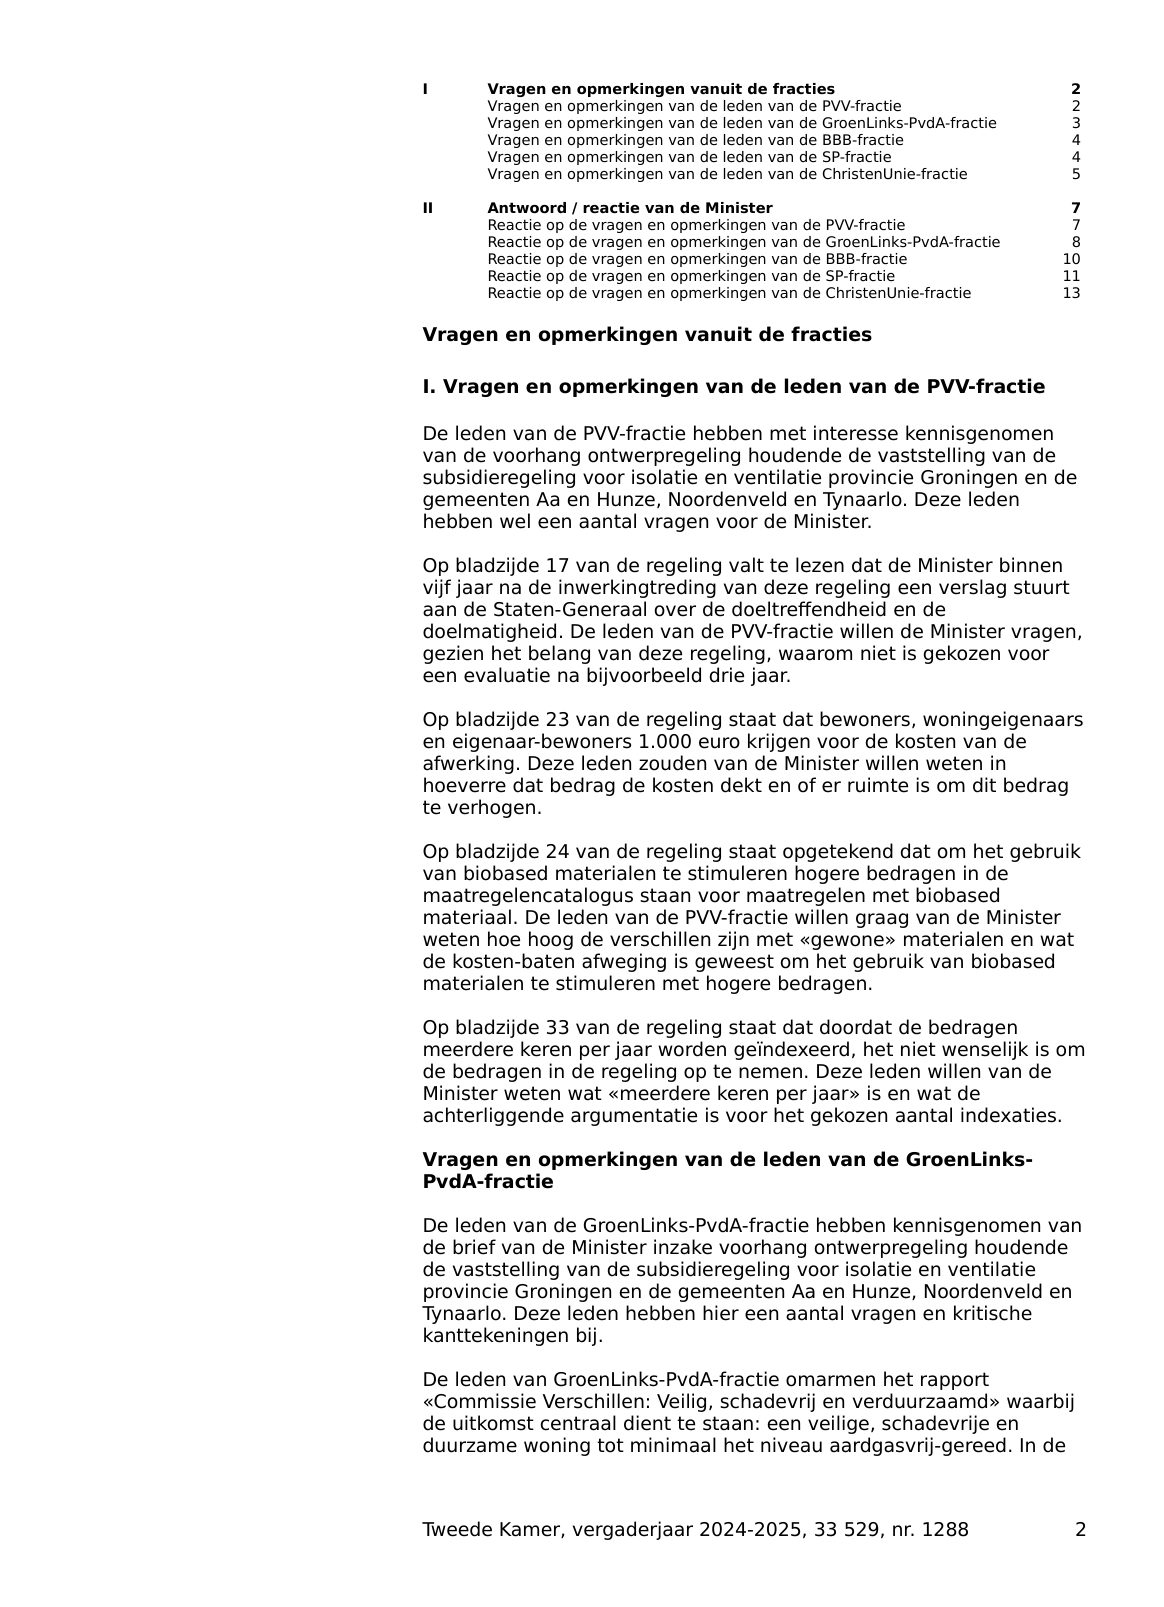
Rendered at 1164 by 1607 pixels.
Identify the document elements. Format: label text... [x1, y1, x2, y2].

table_cell Reactie op de vragen en opmerkingen van de GroenLinks-PvdA-fractie [481, 234, 1013, 251]
subtitle Vragen en opmerkingen vanuit de fracties [422, 324, 1087, 346]
table_cell Vragen en opmerkingen van de leden van de BBB-fractie [481, 132, 1013, 149]
table_cell 10 [1013, 251, 1087, 268]
table_cell [422, 166, 481, 183]
table_cell [422, 115, 481, 132]
text Op bladzijde 17 van de regeling valt te lezen dat de Minister binnen vijf jaar na de inwerkingtreding van deze regeling een verslag stuurt aan de Staten-Generaal over de doeltreffendheid en de doelmatigheid. De leden van de PVV-fractie willen de Minister vragen, gezien het belang van deze regeling, waarom niet is gekozen voor een evaluatie na bijvoorbeeld drie jaar. [422, 555, 1087, 687]
table_cell Vragen en opmerkingen van de leden van de SP-fractie [481, 149, 1013, 166]
table_cell Reactie op de vragen en opmerkingen van de SP-fractie [481, 268, 1013, 285]
table_cell [422, 285, 481, 302]
table_cell 13 [1013, 285, 1087, 302]
table_cell [422, 149, 481, 166]
table_cell 7 [1013, 200, 1087, 217]
text De leden van de PVV-fractie hebben met interesse kennisgenomen van de voorhang ontwerpregeling houdende de vaststelling van de subsidieregeling voor isolatie en ventilatie provincie Groningen en de gemeenten Aa en Hunze, Noordenveld en Tynaarlo. Deze leden hebben wel een aantal vragen voor de Minister. [422, 423, 1087, 533]
table_cell [481, 183, 1013, 200]
table_cell 4 [1013, 132, 1087, 149]
table_cell [422, 217, 481, 234]
table_header 2 [1013, 81, 1087, 98]
table_header Vragen en opmerkingen vanuit de fracties [481, 81, 1013, 98]
text De leden van GroenLinks-PvdA-fractie omarmen het rapport «Commissie Verschillen: Veilig, schadevrij en verduurzaamd» waarbij de uitkomst centraal dient te staan: een veilige, schadevrije en duurzame woning tot minimaal het niveau aardgasvrij-gereed. In de [422, 1369, 1087, 1457]
text Op bladzijde 33 van de regeling staat dat doordat de bedragen meerdere keren per jaar worden geïndexeerd, het niet wenselijk is om de bedragen in de regeling op te nemen. Deze leden willen van de Minister weten wat «meerdere keren per jaar» is en wat de achterliggende argumentatie is voor het gekozen aantal indexaties. [422, 1017, 1087, 1127]
table_header I [422, 81, 481, 98]
table_cell [422, 98, 481, 115]
table_cell [422, 183, 481, 200]
table_cell Antwoord / reactie van de Minister [481, 200, 1013, 217]
table_cell [422, 234, 481, 251]
subtitle I. Vragen en opmerkingen van de leden van de PVV-fractie [422, 376, 1087, 398]
subtitle Vragen en opmerkingen van de leden van de GroenLinks-PvdA-fractie [422, 1149, 1087, 1193]
text Op bladzijde 24 van de regeling staat opgetekend dat om het gebruik van biobased materialen te stimuleren hogere bedragen in de maatregelencatalogus staan voor maatregelen met biobased materiaal. De leden van de PVV-fractie willen graag van de Minister weten hoe hoog de verschillen zijn met «gewone» materialen en wat de kosten-baten afweging is geweest om het gebruik van biobased materialen te stimuleren met hogere bedragen. [422, 841, 1087, 995]
table_cell Vragen en opmerkingen van de leden van de GroenLinks-PvdA-fractie [481, 115, 1013, 132]
table_cell 4 [1013, 149, 1087, 166]
text Op bladzijde 23 van de regeling staat dat bewoners, woningeigenaars en eigenaar-bewoners 1.000 euro krijgen voor de kosten van de afwerking. Deze leden zouden van de Minister willen weten in hoeverre dat bedrag de kosten dekt en of er ruimte is om dit bedrag te verhogen. [422, 709, 1087, 819]
table_cell 11 [1013, 268, 1087, 285]
table_cell Reactie op de vragen en opmerkingen van de BBB-fractie [481, 251, 1013, 268]
table_cell 5 [1013, 166, 1087, 183]
table_cell 3 [1013, 115, 1087, 132]
table_cell Vragen en opmerkingen van de leden van de PVV-fractie [481, 98, 1013, 115]
table_cell 2 [1013, 98, 1087, 115]
table_cell [1013, 183, 1087, 200]
table_cell 8 [1013, 234, 1087, 251]
table_cell Reactie op de vragen en opmerkingen van de ChristenUnie-fractie [481, 285, 1013, 302]
table_cell [422, 251, 481, 268]
table_cell 7 [1013, 217, 1087, 234]
table_cell [422, 132, 481, 149]
table_cell Vragen en opmerkingen van de leden van de ChristenUnie-fractie [481, 166, 1013, 183]
table_cell II [422, 200, 481, 217]
table_cell Reactie op de vragen en opmerkingen van de PVV-fractie [481, 217, 1013, 234]
text De leden van de GroenLinks-PvdA-fractie hebben kennisgenomen van de brief van de Minister inzake voorhang ontwerpregeling houdende de vaststelling van de subsidieregeling voor isolatie en ventilatie provincie Groningen en de gemeenten Aa en Hunze, Noordenveld en Tynaarlo. Deze leden hebben hier een aantal vragen en kritische kanttekeningen bij. [422, 1215, 1087, 1347]
table_cell [422, 268, 481, 285]
